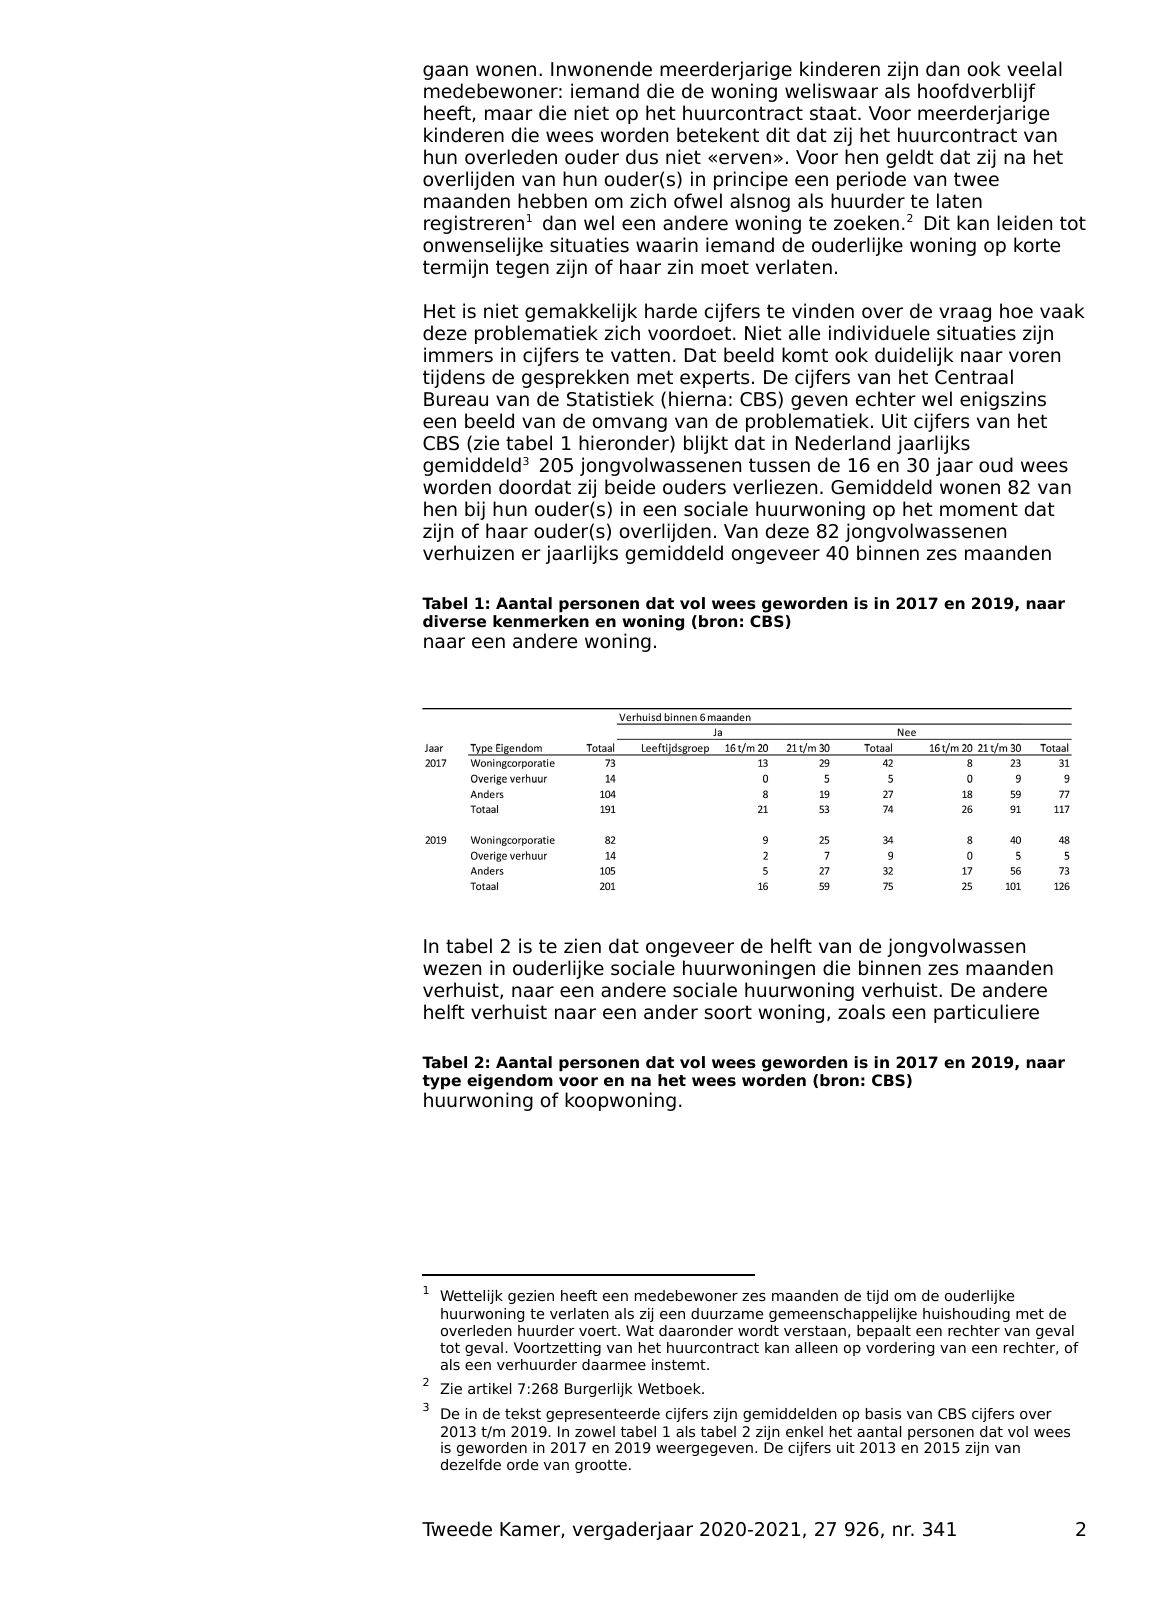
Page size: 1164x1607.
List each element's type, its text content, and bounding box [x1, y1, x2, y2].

text In tabel 2 is te zien dat ongeveer de helft van de jongvolwassen wezen in ouderlijke sociale huurwoningen die binnen zes maanden verhuist, naar een andere sociale huurwoning verhuist. De andere helft verhuist naar een ander soort woning, zoals een particuliere huurwoning of koopwoning. [422, 936, 1087, 1112]
text Het is niet gemakkelijk harde cijfers te vinden over de vraag hoe vaak deze problematiek zich voordoet. Niet alle individuele situaties zijn immers in cijfers te vatten. Dat beeld komt ook duidelijk naar voren tijdens de gesprekken met experts. De cijfers van het Centraal Bureau van de Statistiek (hierna: CBS) geven echter wel enigszins een beeld van de omvang van de problematiek. Uit cijfers van het CBS (zie tabel 1 hieronder) blijkt dat in Nederland jaarlijks gemiddeld 205 jongvolwassenen tussen de 16 en 30 jaar oud wees worden doordat zij beide ouders verliezen. Gemiddeld wonen 82 van hen bij hun ouder(s) in een sociale huurwoning op het moment dat zijn of haar ouder(s) overlijden. Van deze 82 jongvolwassenen verhuizen er jaarlijks gemiddeld ongeveer 40 binnen zes maanden naar een andere woning. [422, 301, 1087, 653]
text Tabel 1: Aantal personen dat vol wees geworden is in 2017 en 2019, naar diverse kenmerken en woning (bron: CBS) [422, 595, 1072, 631]
text Zie artikel 7:268 Burgerlijk Wetboek. [422, 1377, 1087, 1399]
picture [422, 708, 1072, 892]
text Wettelijk gezien heeft een medebewoner zes maanden de tijd om de ouderlijke huurwoning te verlaten als zij een duurzame gemeenschappelijke huishouding met de overleden huurder voert. Wat daaronder wordt verstaan, bepaalt een rechter van geval tot geval. Voortzetting van het huurcontract kan alleen op vordering van een rechter, of als een verhuurder daarmee instemt. [422, 1284, 1087, 1374]
text Tabel 2: Aantal personen dat vol wees geworden is in 2017 en 2019, naar type eigendom voor en na het wees worden (bron: CBS) [422, 1054, 1072, 1090]
text De in de tekst gepresenteerde cijfers zijn gemiddelden op basis van CBS cijfers over 2013 t/m 2019. In zowel tabel 1 als tabel 2 zijn enkel het aantal personen dat vol wees is geworden in 2017 en 2019 weergegeven. De cijfers uit 2013 en 2015 zijn van dezelfde orde van grootte. [422, 1402, 1087, 1474]
text gaan wonen. Inwonende meerderjarige kinderen zijn dan ook veelal medebewoner: iemand die de woning weliswaar als hoofdverblijf heeft, maar die niet op het huurcontract staat. Voor meerderjarige kinderen die wees worden betekent dit dat zij het huurcontract van hun overleden ouder dus niet «erven». Voor hen geldt dat zij na het overlijden van hun ouder(s) in principe een periode van twee maanden hebben om zich ofwel alsnog als huurder te laten registreren dan wel een andere woning te zoeken. Dit kan leiden tot onwenselijke situaties waarin iemand de ouderlijke woning op korte termijn tegen zijn of haar zin moet verlaten. [422, 59, 1087, 279]
